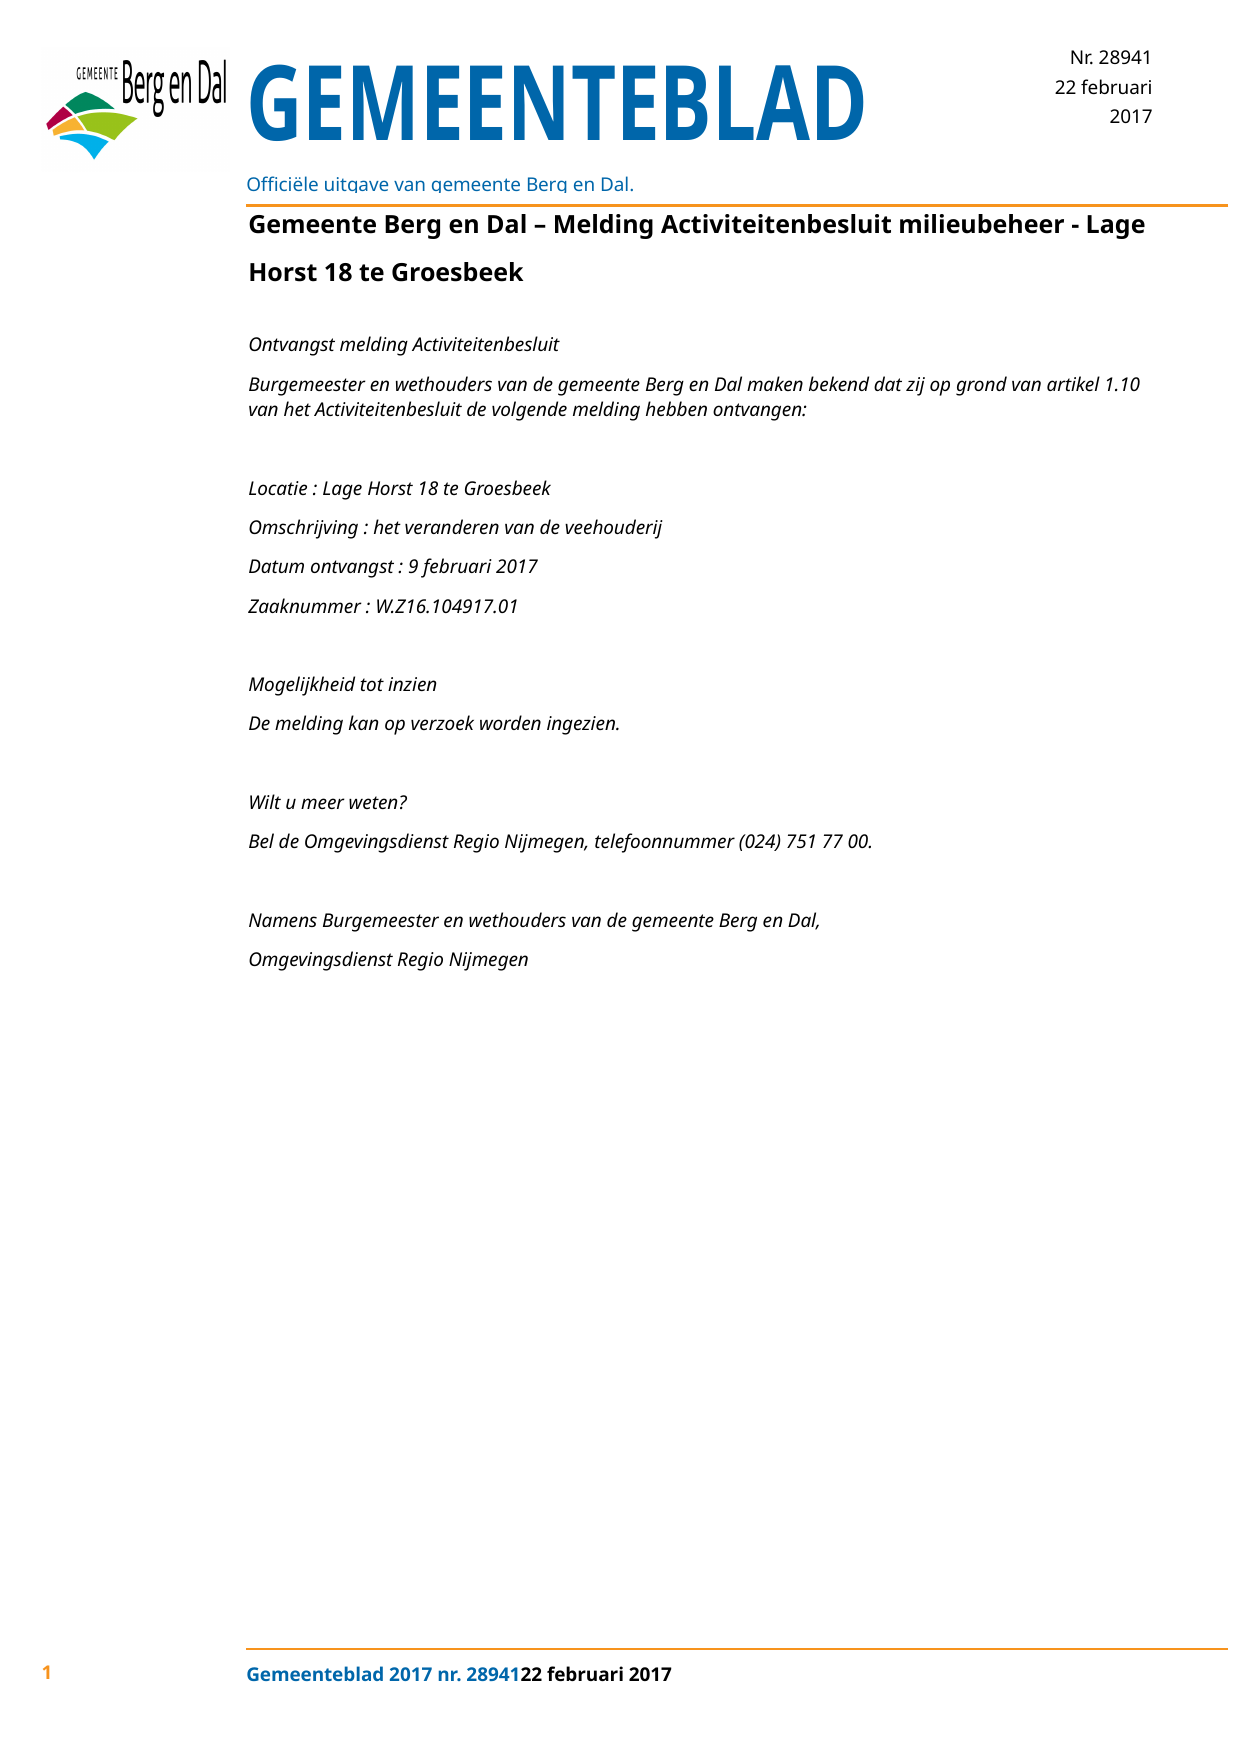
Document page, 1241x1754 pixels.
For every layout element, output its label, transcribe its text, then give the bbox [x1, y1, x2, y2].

text De melding kan op verzoek worden ingezien. [248, 711, 1152, 736]
text Datum ontvangst : 9 februari 2017 [248, 553, 1152, 579]
text Wilt u meer weten? [248, 789, 1152, 815]
text Ontvangst melding Activiteitenbesluit [248, 331, 1152, 357]
text Locatie : Lage Horst 18 te Groesbeek [248, 475, 1152, 501]
text Omschrijving : het veranderen van de veehouderij [248, 514, 1152, 540]
text Namens Burgemeester en wethouders van de gemeente Berg en Dal, [248, 907, 1152, 933]
text Burgemeester en wethouders van de gemeente Berg en Dal maken bekend dat zij op grond van artikel 1.10 van het Activiteitenbesluit de volgende melding hebben ontvangen: [248, 371, 1152, 422]
text Mogelijkheid tot inzien [248, 671, 1152, 697]
text Omgevingsdienst Regio Nijmegen [248, 946, 1152, 972]
text Zaaknummer : W.Z16.104917.01 [248, 593, 1152, 618]
text Gemeente Berg en Dal – Melding Activiteitenbesluit milieubeheer - Lage Horst 18 te Groesbeek [248, 207, 1152, 288]
text Bel de Omgevingsdienst Regio Nijmegen, telefoonnummer (024) 751 77 00. [248, 828, 1152, 854]
picture [41, 47, 231, 172]
